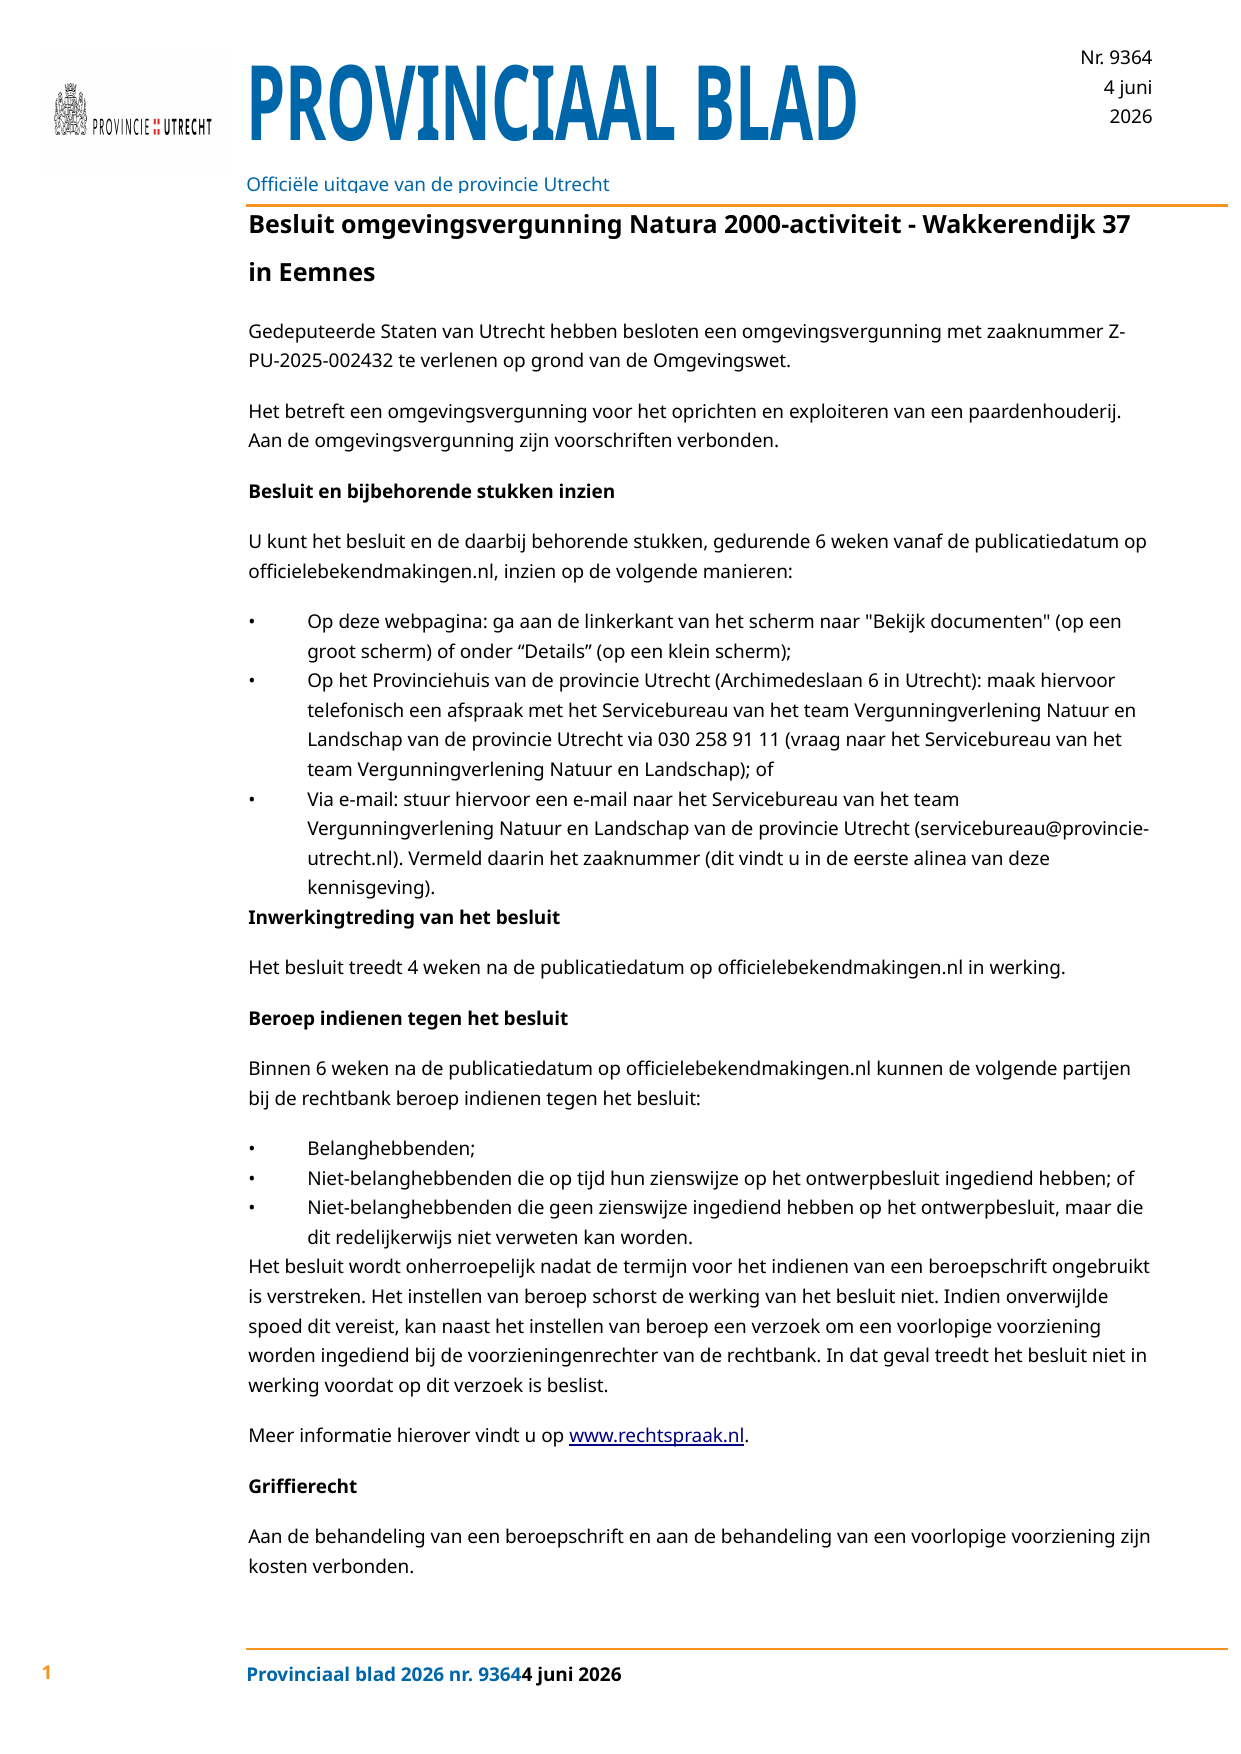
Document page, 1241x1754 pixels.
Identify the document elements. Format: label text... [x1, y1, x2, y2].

picture [41, 47, 231, 172]
text Aan de behandeling van een beroepschrift en aan de behandeling van een voorlopige voorziening zijn kosten verbonden. [248, 1523, 1152, 1579]
text U kunt het besluit en de daarbij behorende stukken, gedurende 6 weken vanaf de publicatiedatum op officielebekendmakingen.nl, inzien op de volgende manieren: [248, 528, 1152, 584]
text Het betreft een omgevingsvergunning voor het oprichten en exploiteren van een paardenhouderij. Aan de omgevingsvergunning zijn voorschriften verbonden. [248, 398, 1152, 453]
list Niet-belanghebbenden die op tijd hun zienswijze op het ontwerpbesluit ingediend hebben; of [248, 1165, 1152, 1191]
list Belanghebbenden; [248, 1135, 1152, 1161]
text Besluit en bijbehorende stukken inzien [248, 478, 1152, 504]
text Besluit omgevingsvergunning Natura 2000-activiteit - Wakkerendijk 37 in Eemnes [248, 207, 1152, 288]
text Het besluit treedt 4 weken na de publicatiedatum op officielebekendmakingen.nl in werking. [248, 954, 1152, 980]
list Via e-mail: stuur hiervoor een e-mail naar het Servicebureau van het team Vergunningverlening Natuur en Landschap van de provincie Utrecht (servicebureau@provincie-utrecht.nl). Vermeld daarin het zaaknummer (dit vindt u in de eerste alinea van deze kennisgeving). [248, 786, 1152, 900]
text Het besluit wordt onherroepelijk nadat de termijn voor het indienen van een beroepschrift ongebruikt is verstreken. Het instellen van beroep schorst de werking van het besluit niet. Indien onverwijlde spoed dit vereist, kan naast het instellen van beroep een verzoek om een voorlopige voorziening worden ingediend bij de voorzieningenrechter van de rechtbank. In dat geval treedt het besluit niet in werking voordat op dit verzoek is beslist. [248, 1254, 1152, 1398]
text Binnen 6 weken na de publicatiedatum op officielebekendmakingen.nl kunnen de volgende partijen bij de rechtbank beroep indienen tegen het besluit: [248, 1055, 1152, 1111]
text Beroep indienen tegen het besluit [248, 1005, 1152, 1031]
text Inwerkingtreding van het besluit [248, 904, 1152, 930]
list Op het Provinciehuis van de provincie Utrecht (Archimedeslaan 6 in Utrecht): maak hiervoor telefonisch een afspraak met het Servicebureau van het team Vergunningverlening Natuur en Landschap van de provincie Utrecht via 030 258 91 11 (vraag naar het Servicebureau van het team Vergunningverlening Natuur en Landschap); of [248, 667, 1152, 782]
list Op deze webpagina: ga aan de linkerkant van het scherm naar "Bekijk documenten" (op een groot scherm) of onder “Details” (op een klein scherm); [248, 608, 1152, 664]
text Meer informatie hierover vindt u op www.rechtspraak.nl. [248, 1422, 1152, 1448]
text Griffierecht [248, 1473, 1152, 1499]
list Niet-belanghebbenden die geen zienswijze ingediend hebben op het ontwerpbesluit, maar die dit redelijkerwijs niet verweten kan worden. [248, 1194, 1152, 1250]
text Gedeputeerde Staten van Utrecht hebben besloten een omgevingsvergunning met zaaknummer Z-PU-2025-002432 te verlenen op grond van de Omgevingswet. [248, 318, 1152, 373]
